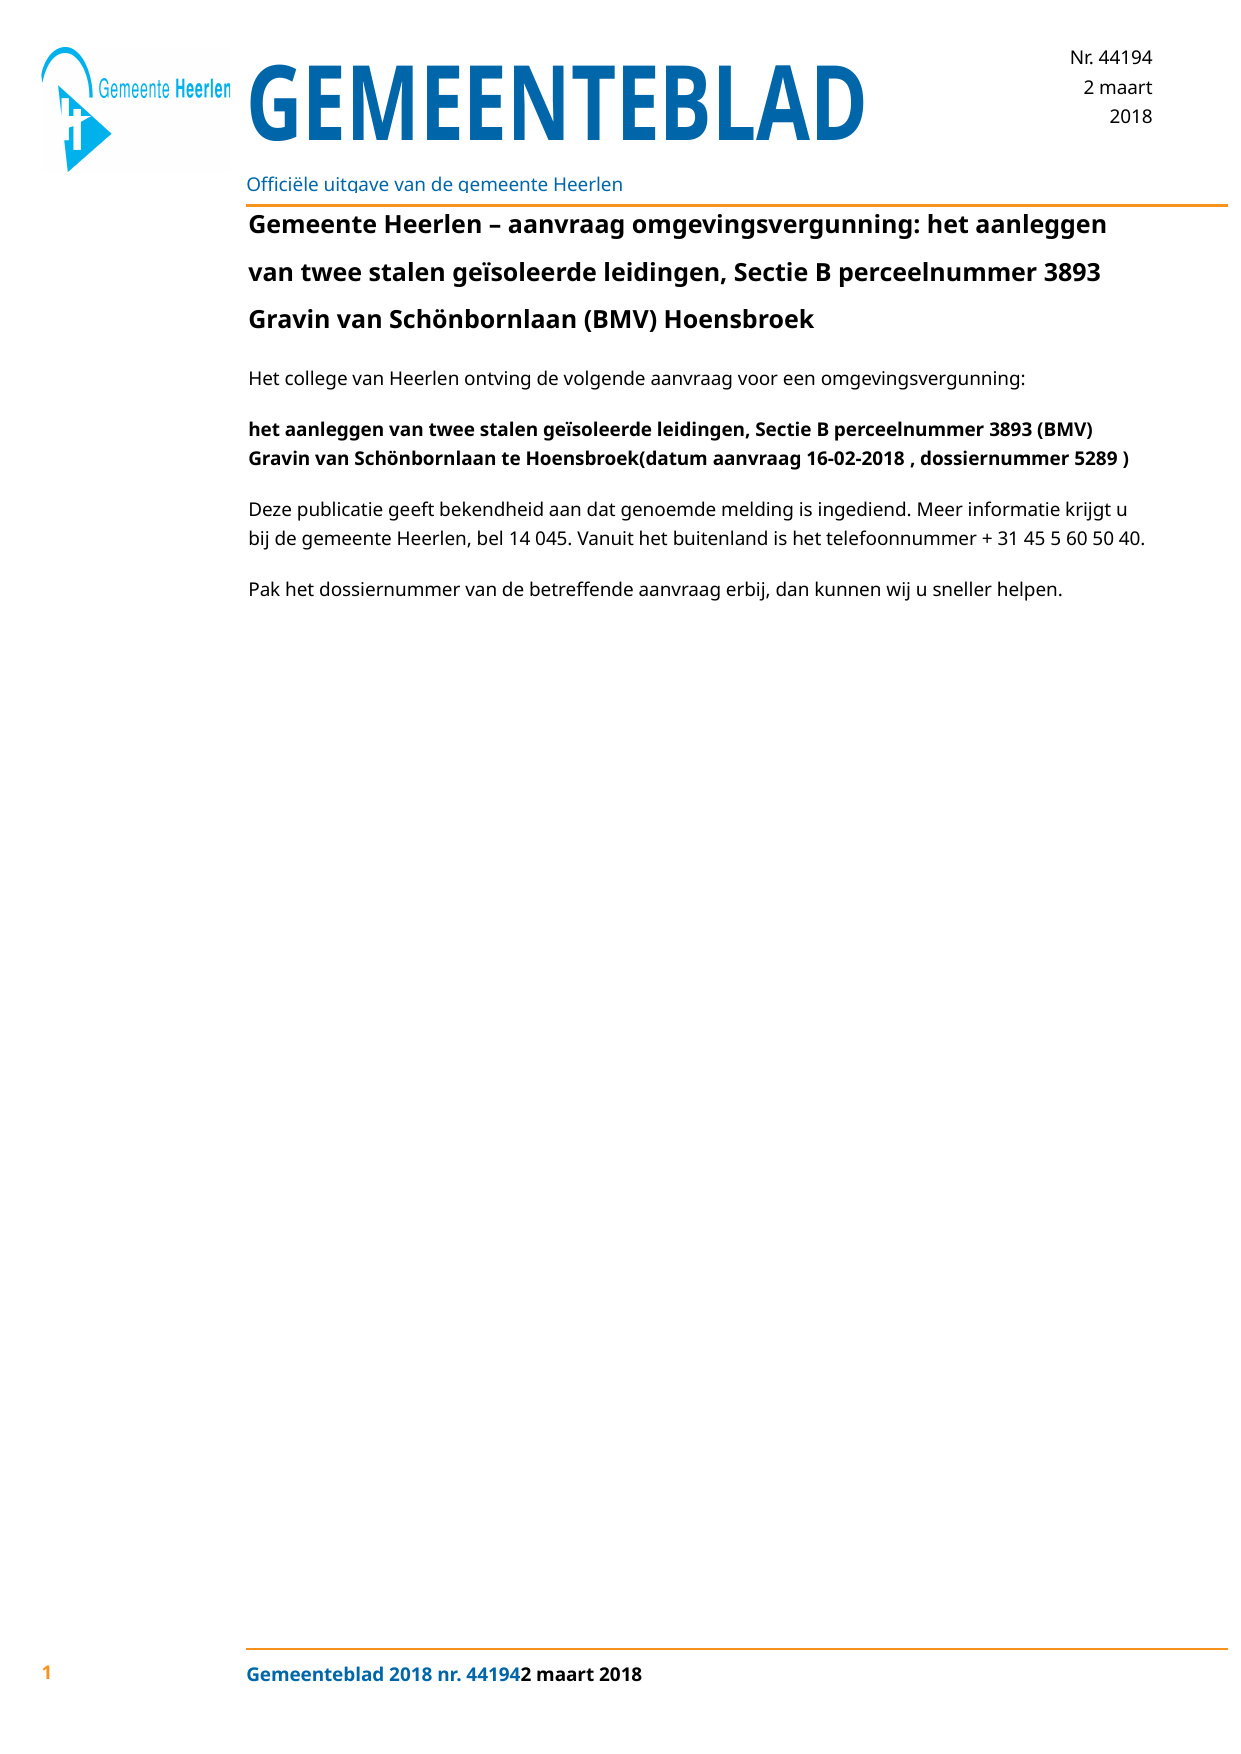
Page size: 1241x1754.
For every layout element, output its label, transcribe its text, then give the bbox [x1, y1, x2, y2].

text het aanleggen van twee stalen geïsoleerde leidingen, Sectie B perceelnummer 3893 (BMV) Gravin van Schönbornlaan te Hoensbroek(datum aanvraag 16-02-2018 , dossiernummer 5289 ) [248, 416, 1152, 471]
text Pak het dossiernummer van de betreffende aanvraag erbij, dan kunnen wij u sneller helpen. [248, 576, 1152, 602]
text Deze publicatie geeft bekendheid aan dat genoemde melding is ingediend. Meer informatie krijgt u bij de gemeente Heerlen, bel 14 045. Vanuit het buitenland is het telefoonnummer + 31 45 5 60 50 40. [248, 496, 1152, 551]
picture [41, 47, 58, 70]
text Gemeente Heerlen – aanvraag omgevingsvergunning: het aanleggen van twee stalen geïsoleerde leidingen, Sectie B perceelnummer 3893 Gravin van Schönbornlaan (BMV) Hoensbroek [248, 207, 1152, 336]
picture [41, 47, 231, 172]
text Het college van Heerlen ontving de volgende aanvraag voor een omgevingsvergunning: [248, 366, 1152, 391]
